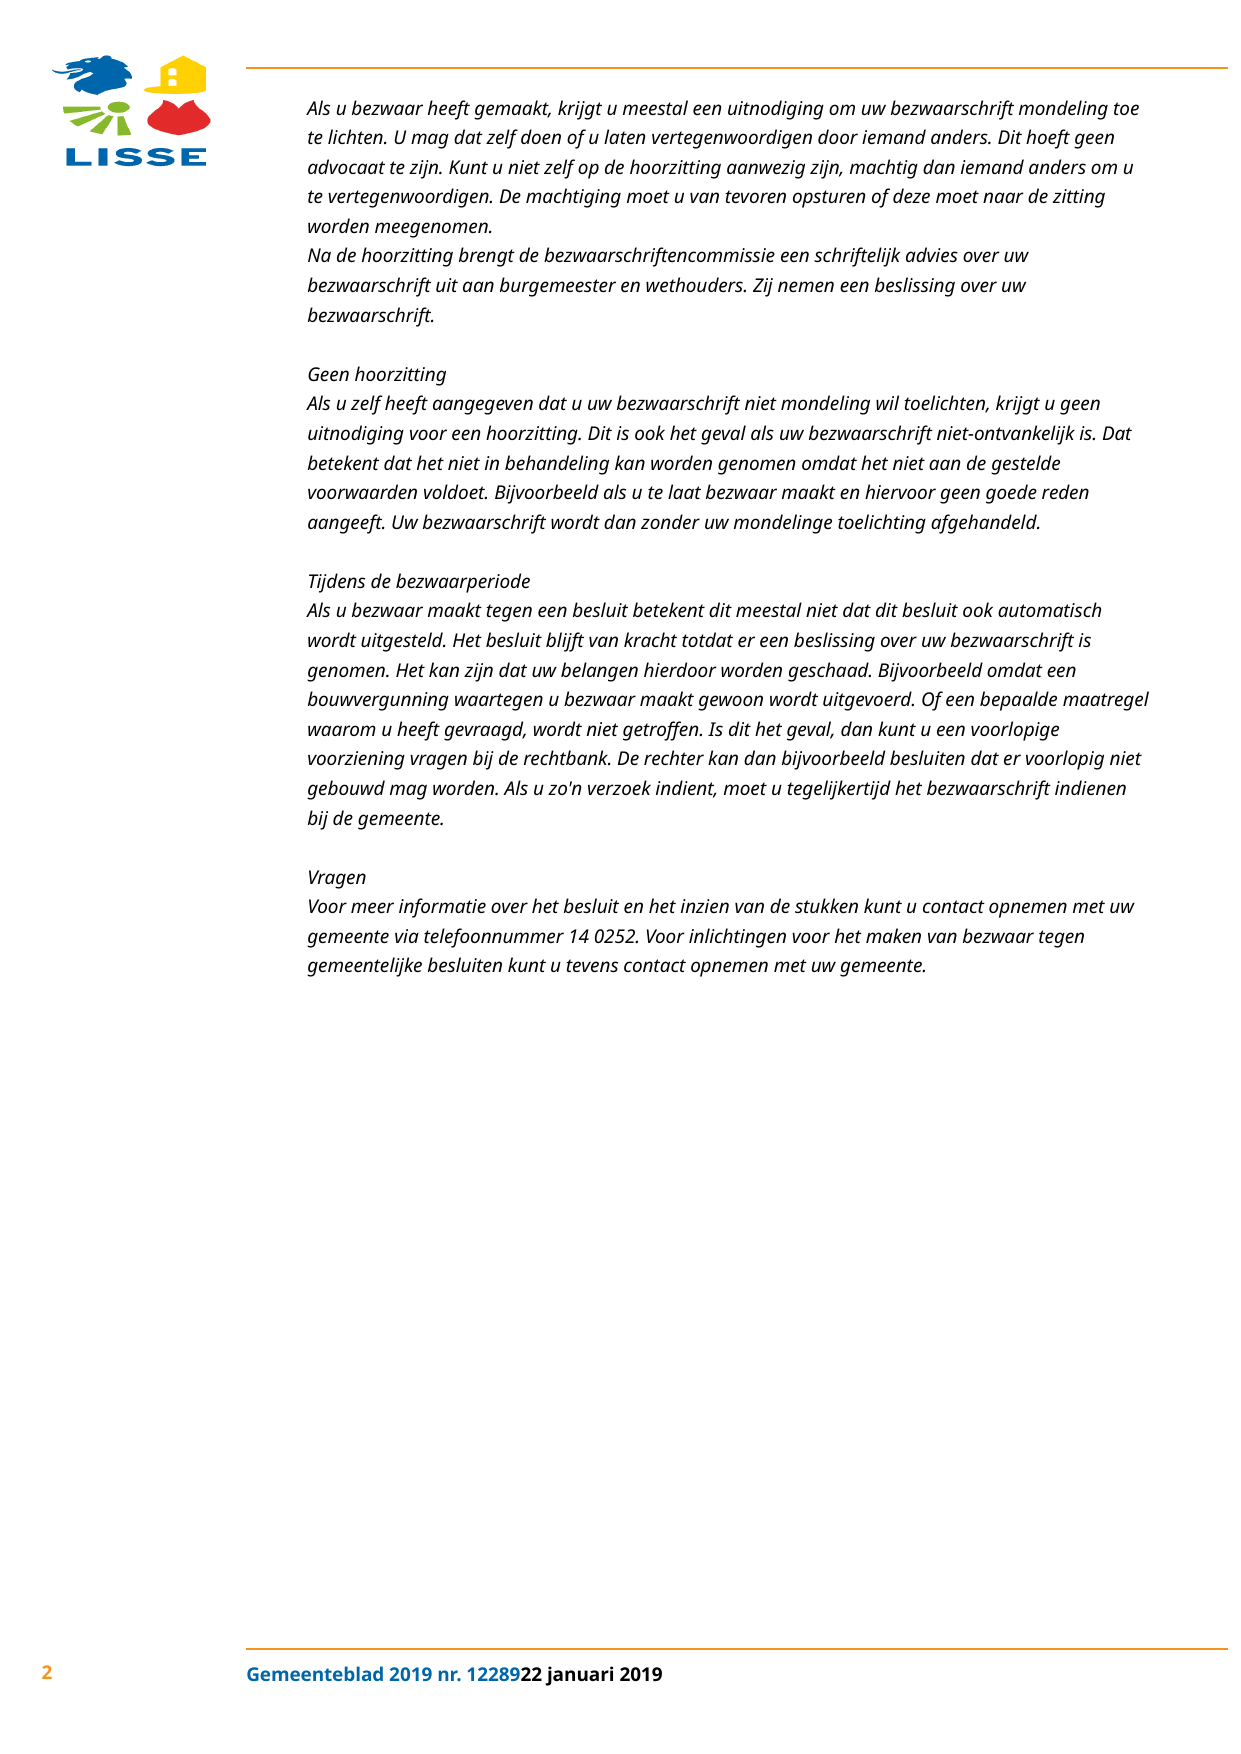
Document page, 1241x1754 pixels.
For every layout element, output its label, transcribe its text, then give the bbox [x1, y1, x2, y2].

list Vragen [248, 864, 1152, 890]
list Tijdens de bezwaarperiode [248, 568, 1152, 594]
picture [41, 47, 231, 172]
list Als u zelf heeft aangegeven dat u uw bezwaarschrift niet mondeling wil toelichten, krijgt u geen uitnodiging voor een hoorzitting. Dit is ook het geval als uw bezwaarschrift niet-ontvankelijk is. Dat betekent dat het niet in behandeling kan worden genomen omdat het niet aan de gestelde voorwaarden voldoet. Bijvoorbeeld als u te laat bezwaar maakt en hiervoor geen goede reden aangeeft. Uw bezwaarschrift wordt dan zonder uw mondelinge toelichting afgehandeld. [248, 391, 1152, 535]
list Als u bezwaar maakt tegen een besluit betekent dit meestal niet dat dit besluit ook automatisch wordt uitgesteld. Het besluit blijft van kracht totdat er een beslissing over uw bezwaarschrift is genomen. Het kan zijn dat uw belangen hierdoor worden geschaad. Bijvoorbeeld omdat een bouwvergunning waartegen u bezwaar maakt gewoon wordt uitgevoerd. Of een bepaalde maatregel waarom u heeft gevraagd, wordt niet getroffen. Is dit het geval, dan kunt u een voorlopige voorziening vragen bij de rechtbank. De rechter kan dan bijvoorbeeld besluiten dat er voorlopig niet gebouwd mag worden. Als u zo'n verzoek indient, moet u tegelijkertijd het bezwaarschrift indienen bij de gemeente. [248, 598, 1152, 831]
list Na de hoorzitting brengt de bezwaarschriftencommissie een schriftelijk advies over uw bezwaarschrift uit aan burgemeester en wethouders. Zij nemen een beslissing over uw bezwaarschrift. [248, 243, 1152, 328]
list Voor meer informatie over het besluit en het inzien van de stukken kunt u contact opnemen met uw gemeente via telefoonnummer 14 0252. Voor inlichtingen voor het maken van bezwaar tegen gemeentelijke besluiten kunt u tevens contact opnemen met uw gemeente. [248, 893, 1152, 978]
list Geen hoorzitting [248, 361, 1152, 387]
list Als u bezwaar heeft gemaakt, krijgt u meestal een uitnodiging om uw bezwaarschrift mondeling toe te lichten. U mag dat zelf doen of u laten vertegenwoordigen door iemand anders. Dit hoeft geen advocaat te zijn. Kunt u niet zelf op de hoorzitting aanwezig zijn, machtig dan iemand anders om u te vertegenwoordigen. De machtiging moet u van tevoren opsturen of deze moet naar de zitting worden meegenomen. [248, 95, 1152, 239]
